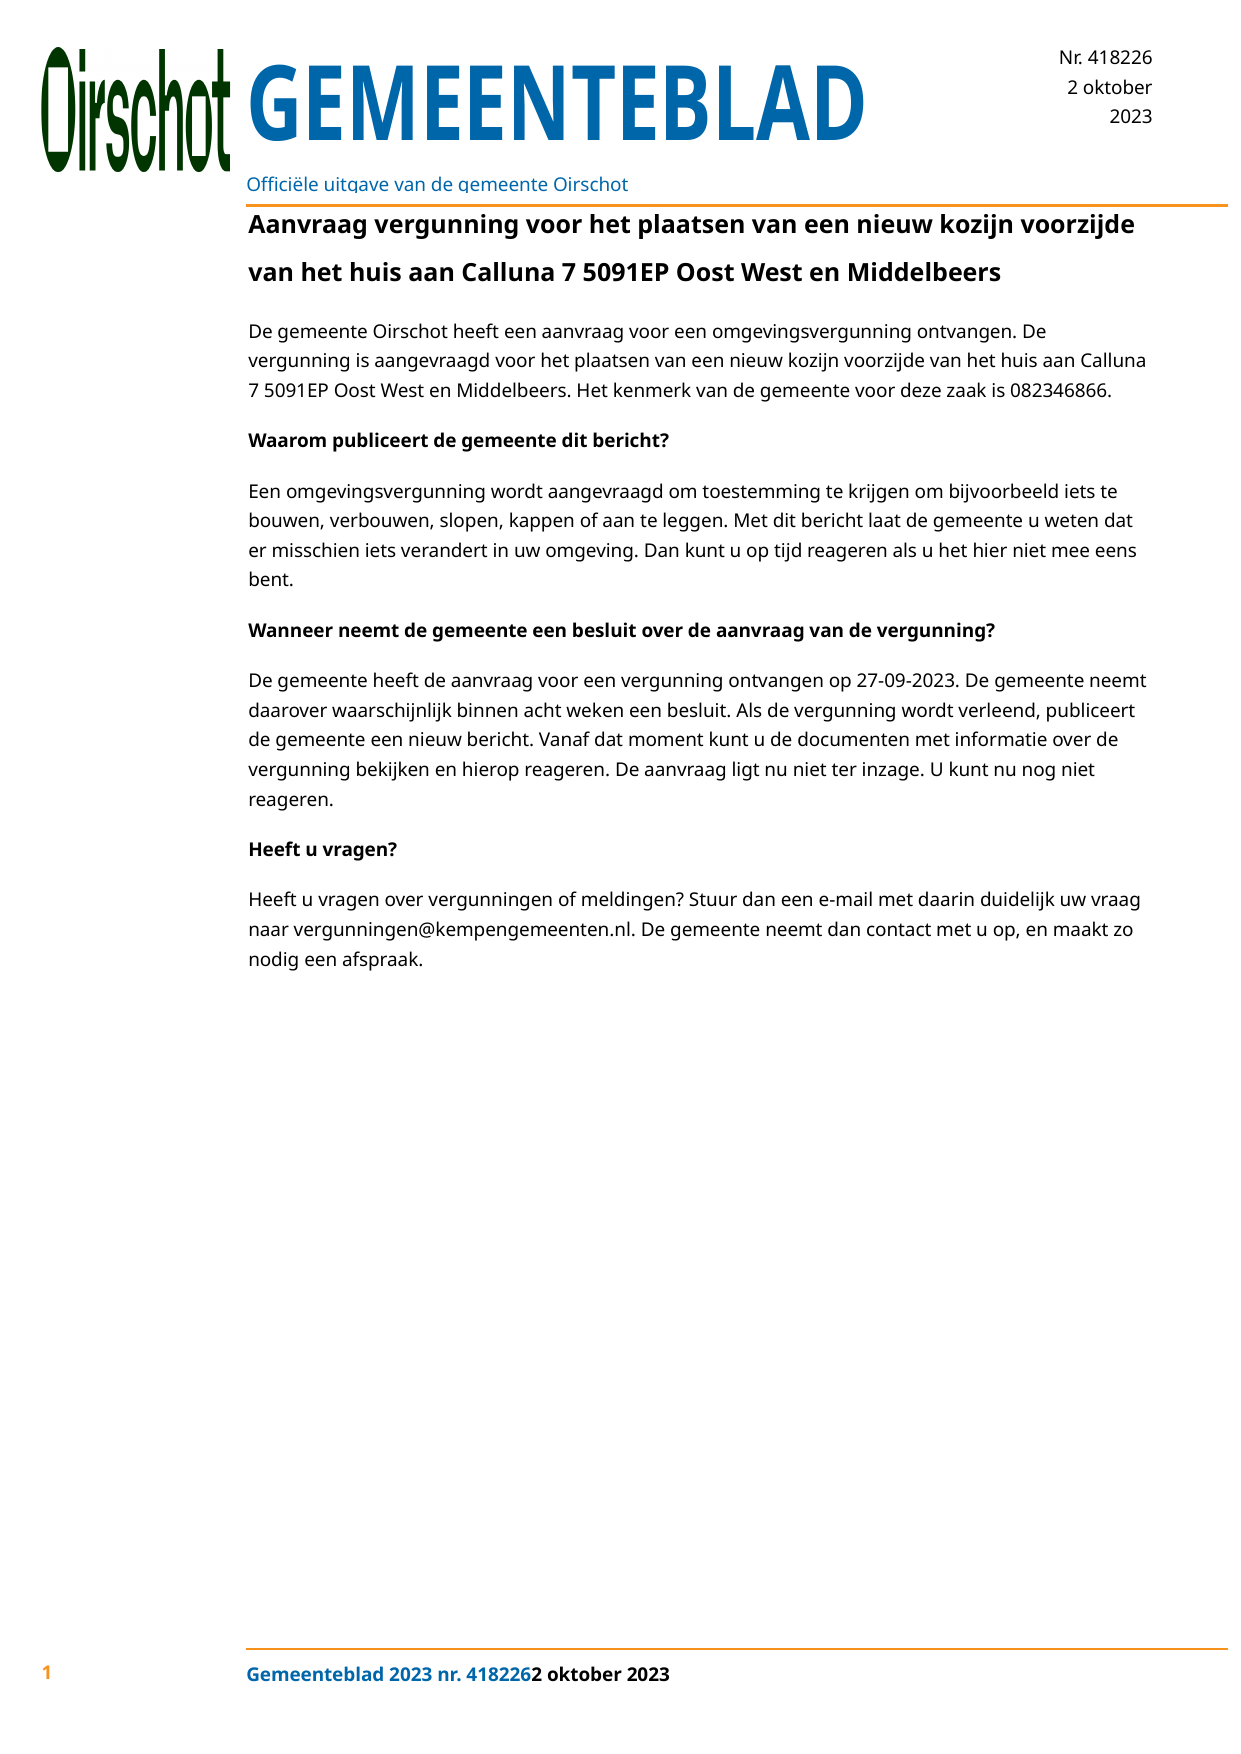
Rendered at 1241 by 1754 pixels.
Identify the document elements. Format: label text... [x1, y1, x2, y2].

text De gemeente heeft de aanvraag voor een vergunning ontvangen op 27-09-2023. De gemeente neemt daarover waarschijnlijk binnen acht weken een besluit. Als de vergunning wordt verleend, publiceert de gemeente een nieuw bericht. Vanaf dat moment kunt u de documenten met informatie over de vergunning bekijken en hierop reageren. De aanvraag ligt nu niet ter inzage. U kunt nu nog niet reageren. [248, 667, 1152, 812]
text Heeft u vragen? [248, 836, 1152, 862]
text Een omgevingsvergunning wordt aangevraagd om toestemming te krijgen om bijvoorbeeld iets te bouwen, verbouwen, slopen, kappen of aan te leggen. Met dit bericht laat de gemeente u weten dat er misschien iets verandert in uw omgeving. Dan kunt u op tijd reageren als u het hier niet mee eens bent. [248, 478, 1152, 592]
picture [41, 47, 231, 172]
text De gemeente Oirschot heeft een aanvraag voor een omgevingsvergunning ontvangen. De vergunning is aangevraagd voor het plaatsen van een nieuw kozijn voorzijde van het huis aan Calluna 7 5091EP Oost West en Middelbeers. Het kenmerk van de gemeente voor deze zaak is 082346866. [248, 318, 1152, 403]
text Aanvraag vergunning voor het plaatsen van een nieuw kozijn voorzijde van het huis aan Calluna 7 5091EP Oost West en Middelbeers [248, 207, 1152, 288]
text Waarom publiceert de gemeente dit bericht? [248, 427, 1152, 453]
text Heeft u vragen over vergunningen of meldingen? Stuur dan een e-mail met daarin duidelijk uw vraag naar vergunningen@kempengemeenten.nl. De gemeente neemt dan contact met u op, en maakt zo nodig een afspraak. [248, 887, 1152, 972]
text Wanneer neemt de gemeente een besluit over de aanvraag van de vergunning? [248, 617, 1152, 643]
